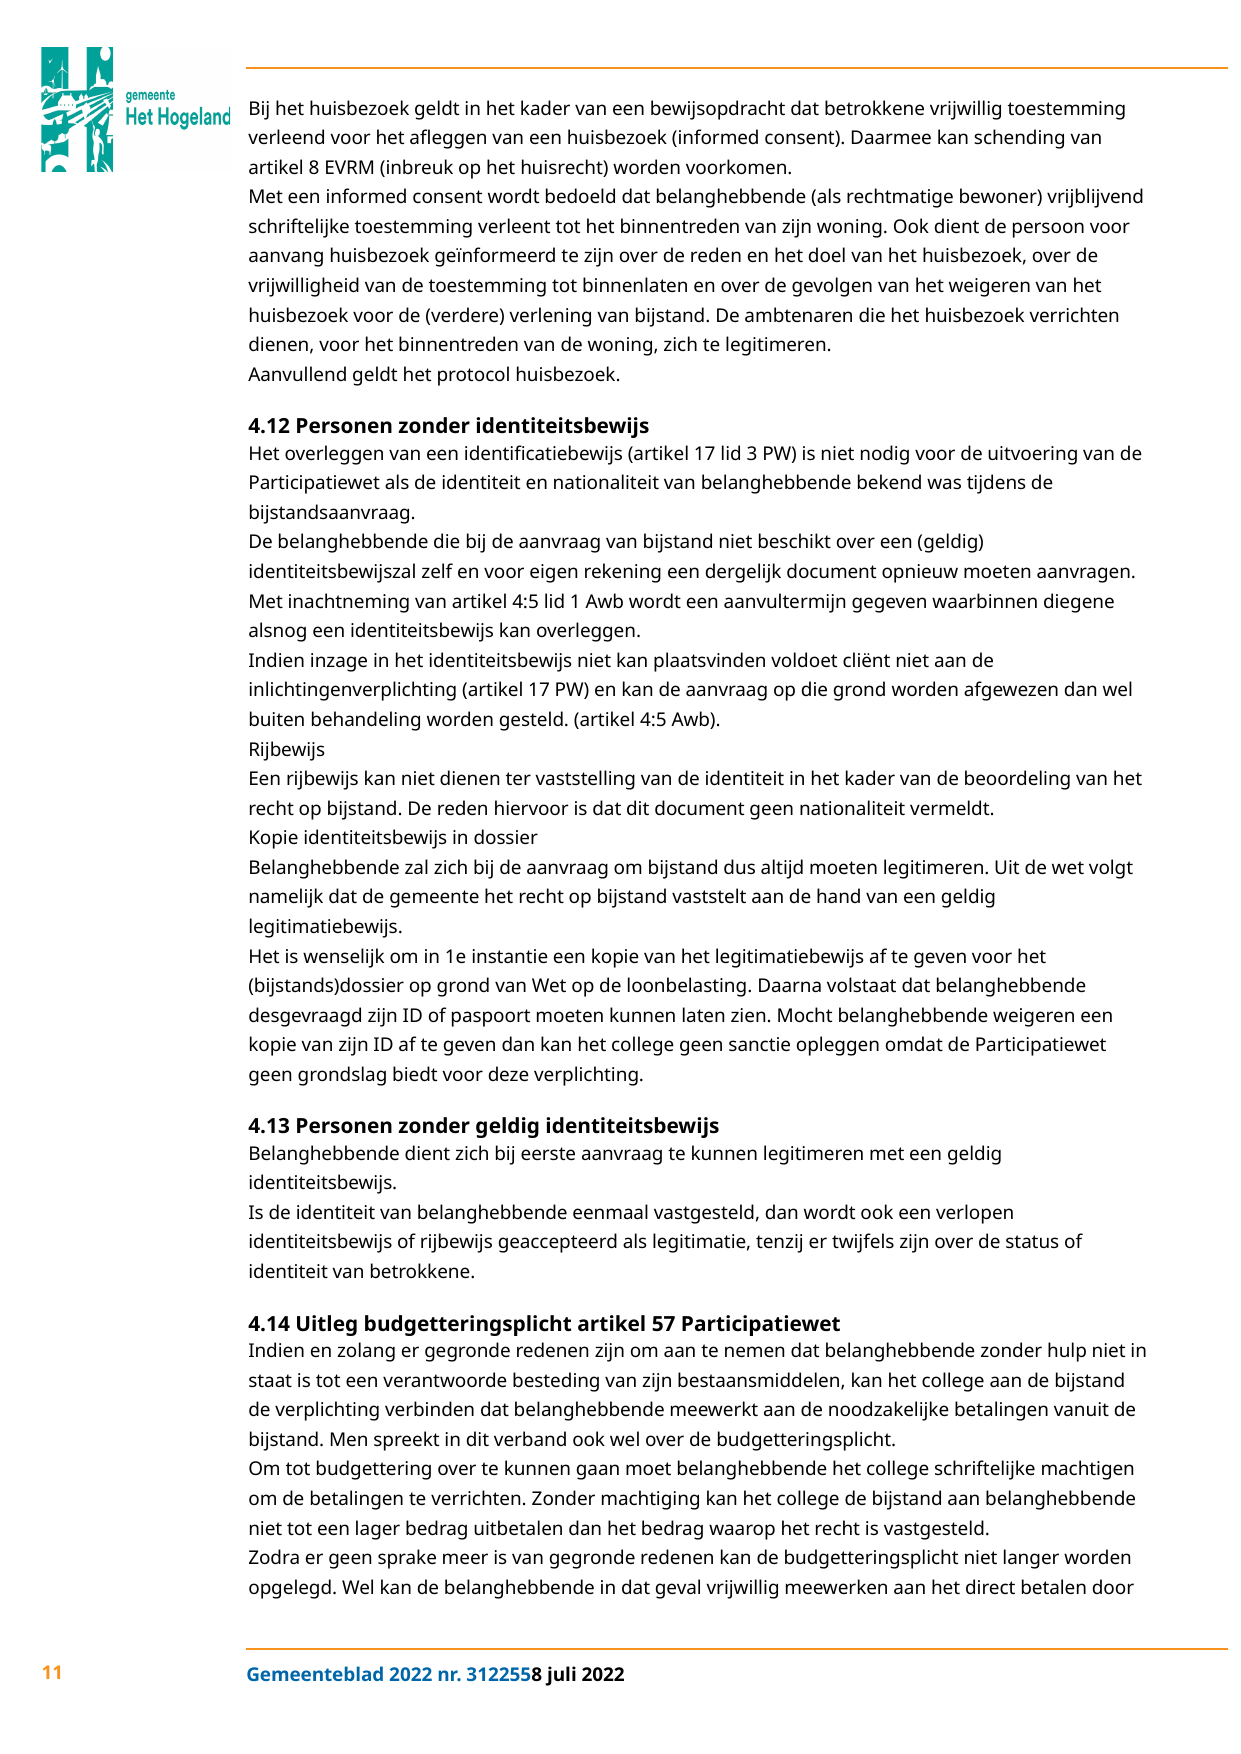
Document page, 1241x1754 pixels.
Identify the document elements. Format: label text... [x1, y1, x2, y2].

picture [41, 47, 231, 172]
text Rijbewijs [248, 736, 1152, 761]
text Kopie identiteitsbewijs in dossier [248, 824, 1152, 850]
text Indien en zolang er gegronde redenen zijn om aan te nemen dat belanghebbende zonder hulp niet in staat is tot een verantwoorde besteding van zijn bestaansmiddelen, kan het college aan de bijstand de verplichting verbinden dat belanghebbende meewerkt aan de noodzakelijke betalingen vanuit de bijstand. Men spreekt in dit verband ook wel over de budgetteringsplicht. [248, 1337, 1152, 1452]
text Het overleggen van een identificatiebewijs (artikel 17 lid 3 PW) is niet nodig voor de uitvoering van de Participatiewet als de identiteit en nationaliteit van belanghebbende bekend was tijdens de bijstandsaanvraag. [248, 440, 1152, 525]
text Een rijbewijs kan niet dienen ter vaststelling van de identiteit in het kader van de beoordeling van het recht op bijstand. De reden hiervoor is dat dit document geen nationaliteit vermeldt. [248, 765, 1152, 821]
text 4.13 Personen zonder geldig identiteitsbewijs [248, 1112, 1152, 1140]
text 4.12 Personen zonder identiteitsbewijs [248, 411, 1152, 440]
text Belanghebbende zal zich bij de aanvraag om bijstand dus altijd moeten legitimeren. Uit de wet volgt namelijk dat de gemeente het recht op bijstand vaststelt aan de hand van een geldig legitimatiebewijs. [248, 854, 1152, 939]
text Indien inzage in het identiteitsbewijs niet kan plaatsvinden voldoet cliënt niet aan de inlichtingenverplichting (artikel 17 PW) en kan de aanvraag op die grond worden afgewezen dan wel buiten behandeling worden gesteld. (artikel 4:5 Awb). [248, 647, 1152, 732]
text Met inachtneming van artikel 4:5 lid 1 Awb wordt een aanvultermijn gegeven waarbinnen diegene alsnog een identiteitsbewijs kan overleggen. [248, 588, 1152, 643]
text Is de identiteit van belanghebbende eenmaal vastgesteld, dan wordt ook een verlopen identiteitsbewijs of rijbewijs geaccepteerd als legitimatie, tenzij er twijfels zijn over de status of identiteit van betrokkene. [248, 1199, 1152, 1284]
text De belanghebbende die bij de aanvraag van bijstand niet beschikt over een (geldig) identiteitsbewijszal zelf en voor eigen rekening een dergelijk document opnieuw moeten aanvragen. [248, 529, 1152, 584]
text Zodra er geen sprake meer is van gegronde redenen kan de budgetteringsplicht niet langer worden opgelegd. Wel kan de belanghebbende in dat geval vrijwillig meewerken aan het direct betalen door [248, 1544, 1152, 1599]
text Belanghebbende dient zich bij eerste aanvraag te kunnen legitimeren met een geldig identiteitsbewijs. [248, 1140, 1152, 1195]
text Om tot budgettering over te kunnen gaan moet belanghebbende het college schriftelijke machtigen om de betalingen te verrichten. Zonder machtiging kan het college de bijstand aan belanghebbende niet tot een lager bedrag uitbetalen dan het bedrag waarop het recht is vastgesteld. [248, 1456, 1152, 1540]
text Bij het huisbezoek geldt in het kader van een bewijsopdracht dat betrokkene vrijwillig toestemming verleend voor het afleggen van een huisbezoek (informed consent). Daarmee kan schending van artikel 8 EVRM (inbreuk op het huisrecht) worden voorkomen. [248, 95, 1152, 180]
text Aanvullend geldt het protocol huisbezoek. [248, 361, 1152, 387]
text Met een informed consent wordt bedoeld dat belanghebbende (als rechtmatige bewoner) vrijblijvend schriftelijke toestemming verleent tot het binnentreden van zijn woning. Ook dient de persoon voor aanvang huisbezoek geïnformeerd te zijn over de reden en het doel van het huisbezoek, over de vrijwilligheid van de toestemming tot binnenlaten en over de gevolgen van het weigeren van het huisbezoek voor de (verdere) verlening van bijstand. De ambtenaren die het huisbezoek verrichten dienen, voor het binnentreden van de woning, zich te legitimeren. [248, 183, 1152, 357]
text 4.14 Uitleg budgetteringsplicht artikel 57 Participatiewet [248, 1309, 1152, 1337]
text Het is wenselijk om in 1e instantie een kopie van het legitimatiebewijs af te geven voor het (bijstands)dossier op grond van Wet op de loonbelasting. Daarna volstaat dat belanghebbende desgevraagd zijn ID of paspoort moeten kunnen laten zien. Mocht belanghebbende weigeren een kopie van zijn ID af te geven dan kan het college geen sanctie opleggen omdat de Participatiewet geen grondslag biedt voor deze verplichting. [248, 943, 1152, 1087]
